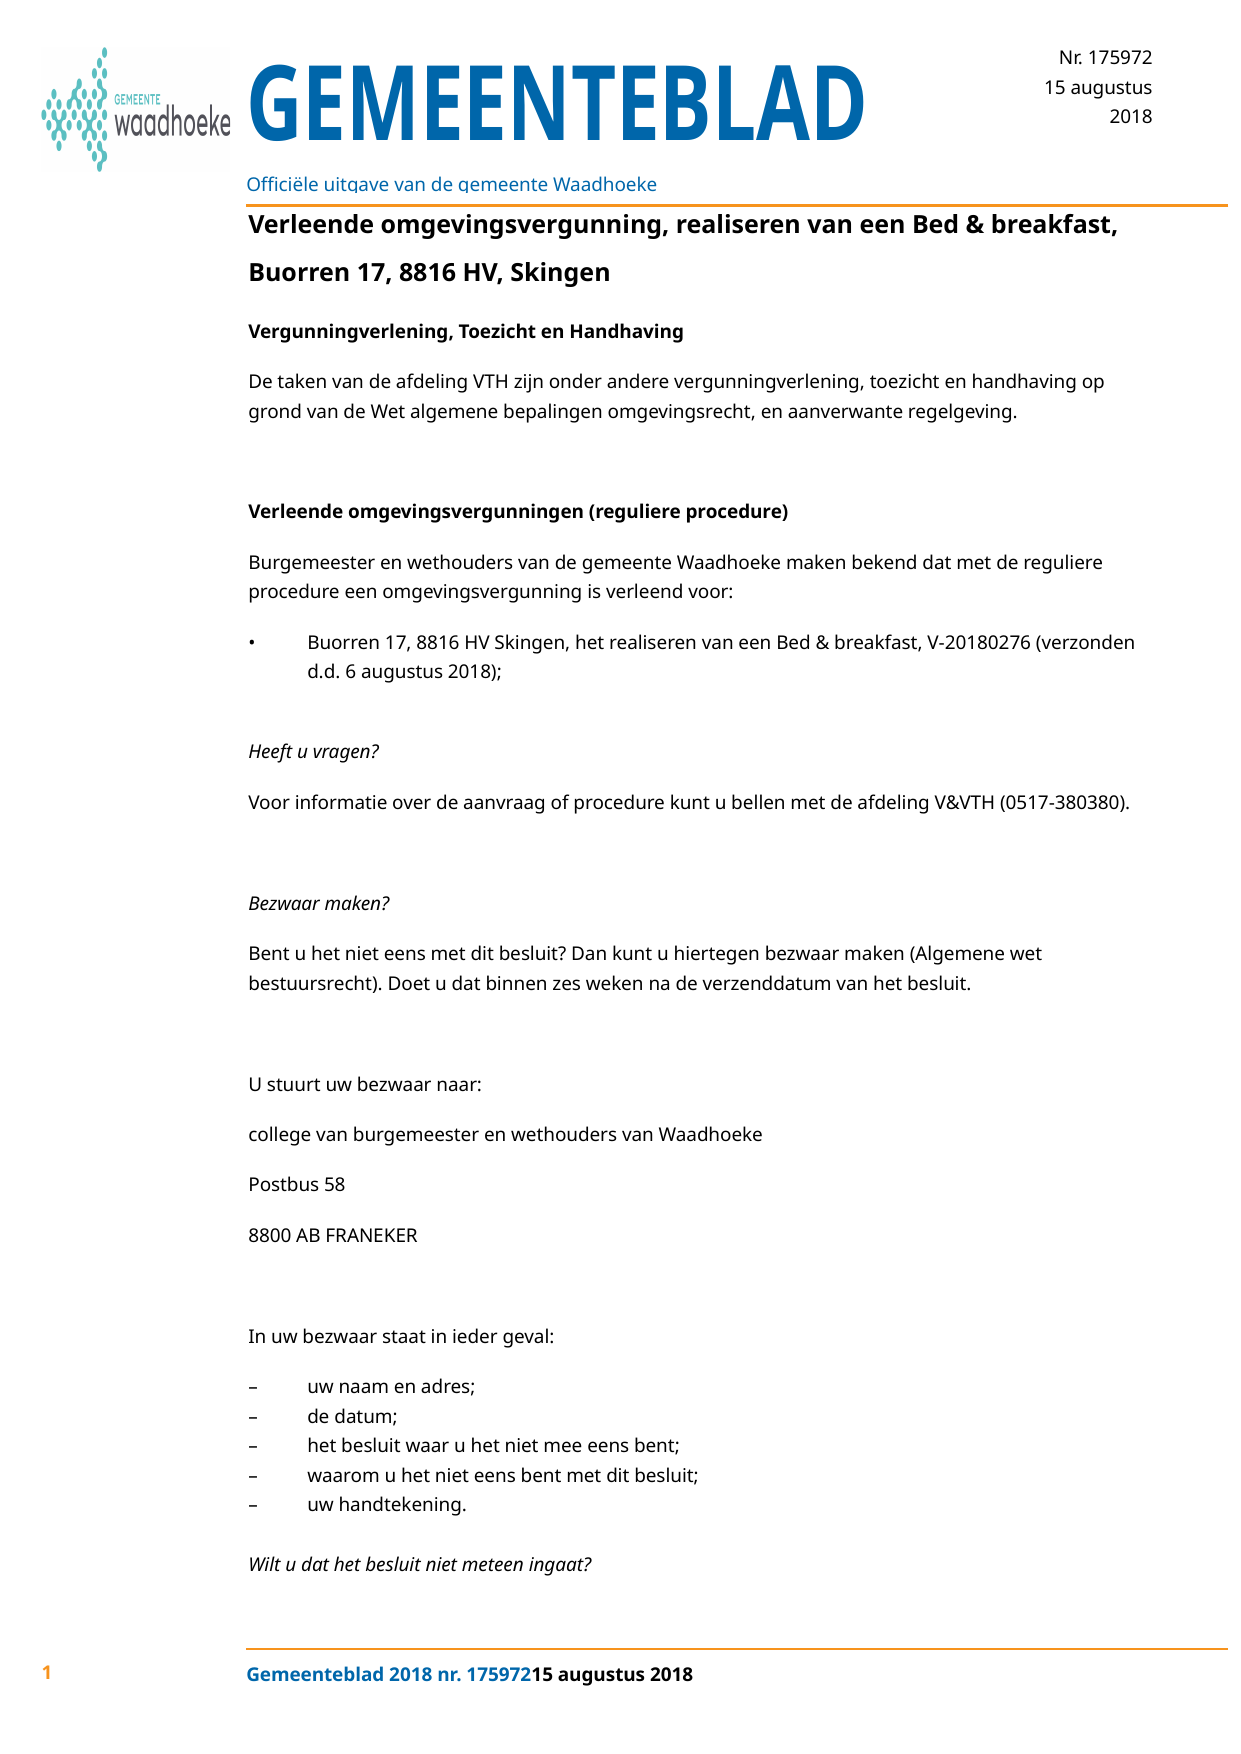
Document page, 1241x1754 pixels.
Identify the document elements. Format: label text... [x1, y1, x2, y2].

text Verleende omgevingsvergunningen (reguliere procedure) [248, 499, 1152, 524]
text Vergunningverlening, Toezicht en Handhaving [248, 318, 1152, 344]
text Voor informatie over de aanvraag of procedure kunt u bellen met de afdeling V&VTH (0517-380380). [248, 789, 1152, 815]
text 8800 AB FRANEKER [248, 1222, 1152, 1248]
text college van burgemeester en wethouders van Waadhoeke [248, 1121, 1152, 1147]
text In uw bezwaar staat in ieder geval: [248, 1323, 1152, 1349]
text Bezwaar maken? [248, 890, 1152, 916]
list uw handtekening. [248, 1492, 1152, 1517]
list Buorren 17, 8816 HV Skingen, het realiseren van een Bed & breakfast, V-20180276 (verzonden d.d. 6 augustus 2018); [248, 629, 1152, 684]
picture [41, 47, 231, 172]
list waarom u het niet eens bent met dit besluit; [248, 1462, 1152, 1488]
text Wilt u dat het besluit niet meteen ingaat? [248, 1551, 1152, 1577]
text De taken van de afdeling VTH zijn onder andere vergunningverlening, toezicht en handhaving op grond van de Wet algemene bepalingen omgevingsrecht, en aanverwante regelgeving. [248, 368, 1152, 424]
text Bent u het niet eens met dit besluit? Dan kunt u hiertegen bezwaar maken (Algemene wet bestuursrecht). Doet u dat binnen zes weken na de verzenddatum van het besluit. [248, 940, 1152, 996]
text U stuurt uw bezwaar naar: [248, 1071, 1152, 1097]
text Postbus 58 [248, 1172, 1152, 1197]
list het besluit waar u het niet mee eens bent; [248, 1432, 1152, 1458]
list uw naam en adres; [248, 1373, 1152, 1399]
text Verleende omgevingsvergunning, realiseren van een Bed & breakfast, Buorren 17, 8816 HV, Skingen [248, 207, 1152, 288]
list de datum; [248, 1403, 1152, 1429]
text Burgemeester en wethouders van de gemeente Waadhoeke maken bekend dat met de reguliere procedure een omgevingsvergunning is verleend voor: [248, 549, 1152, 604]
text Heeft u vragen? [248, 739, 1152, 764]
